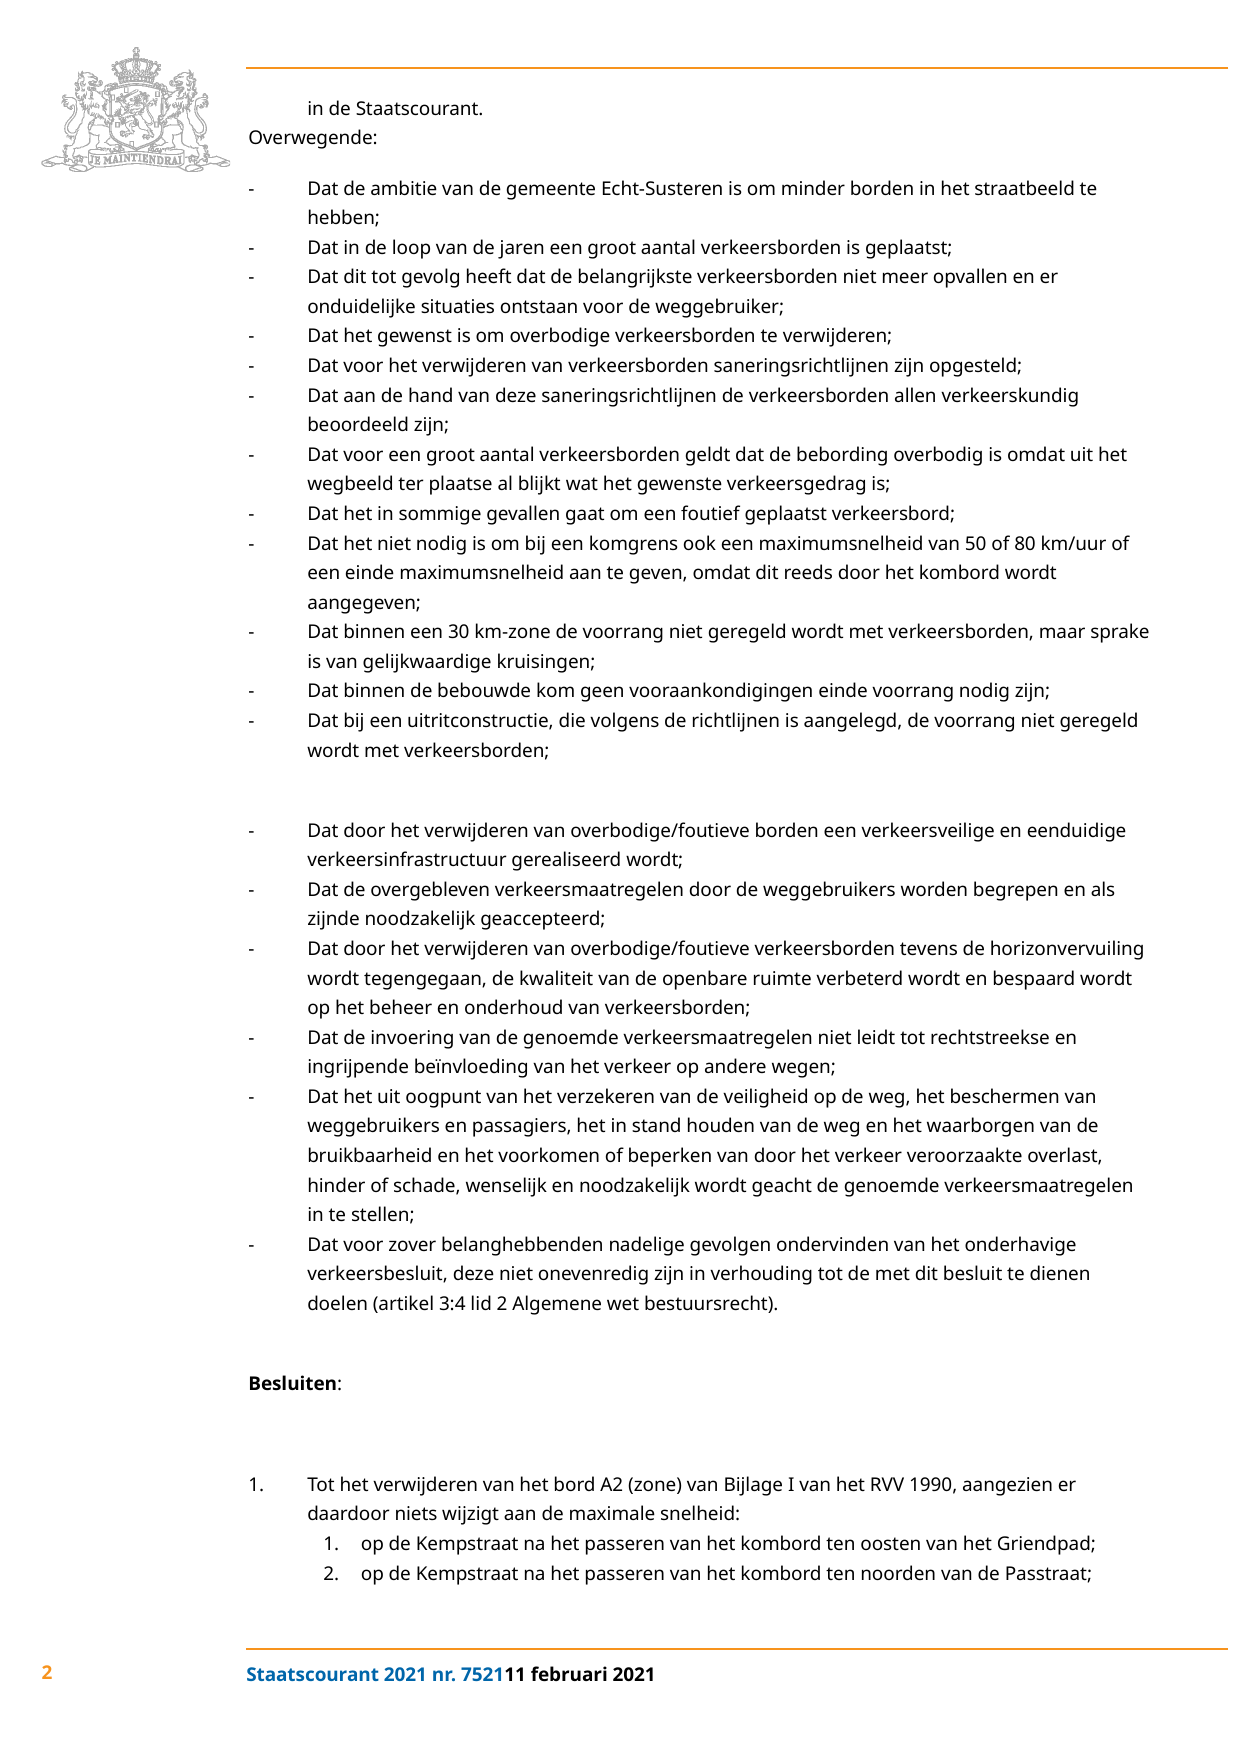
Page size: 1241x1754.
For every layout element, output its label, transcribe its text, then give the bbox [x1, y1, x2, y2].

list Dat de ambitie van de gemeente Echt-Susteren is om minder borden in het straatbeeld te hebben; [248, 175, 1152, 230]
picture [41, 47, 231, 172]
list Dat bij een uitritconstructie, die volgens de richtlijnen is aangelegd, de voorrang niet geregeld wordt met verkeersborden; [248, 707, 1152, 763]
list op de Kempstraat na het passeren van het kombord ten oosten van het Griendpad; [323, 1530, 1152, 1556]
list Dat het uit oogpunt van het verzekeren van de veiligheid op de weg, het beschermen van weggebruikers en passagiers, het in stand houden van de weg en het waarborgen van de bruikbaarheid en het voorkomen of beperken van door het verkeer veroorzaakte overlast, hinder of schade, wenselijk en noodzakelijk wordt geacht de genoemde verkeersmaatregelen in te stellen; [248, 1083, 1152, 1227]
list Dat de overgebleven verkeersmaatregelen door de weggebruikers worden begrepen en als zijnde noodzakelijk geaccepteerd; [248, 876, 1152, 931]
list Dat dit tot gevolg heeft dat de belangrijkste verkeersborden niet meer opvallen en er onduidelijke situaties ontstaan voor de weggebruiker; [248, 263, 1152, 319]
list Dat door het verwijderen van overbodige/foutieve verkeersborden tevens de horizonvervuiling wordt tegengegaan, de kwaliteit van de openbare ruimte verbeterd wordt en bespaard wordt op het beheer en onderhoud van verkeersborden; [248, 935, 1152, 1020]
list Dat binnen de bebouwde kom geen vooraankondigingen einde voorrang nodig zijn; [248, 678, 1152, 703]
list Dat het gewenst is om overbodige verkeersborden te verwijderen; [248, 323, 1152, 348]
list Tot het verwijderen van het bord A2 (zone) van Bijlage I van het RVV 1990, aangezien er daardoor niets wijzigt aan de maximale snelheid: [248, 1471, 1152, 1526]
text Besluiten: [248, 1370, 1152, 1396]
list Dat voor zover belanghebbenden nadelige gevolgen ondervinden van het onderhavige verkeersbesluit, deze niet onevenredig zijn in verhouding tot de met dit besluit te dienen doelen (artikel 3:4 lid 2 Algemene wet bestuursrecht). [248, 1231, 1152, 1316]
list Dat aan de hand van deze saneringsrichtlijnen de verkeersborden allen verkeerskundig beoordeeld zijn; [248, 382, 1152, 437]
list in de Staatscourant. [248, 95, 1152, 121]
list Dat het niet nodig is om bij een komgrens ook een maximumsnelheid van 50 of 80 km/uur of een einde maximumsnelheid aan te geven, omdat dit reeds door het kombord wordt aangegeven; [248, 530, 1152, 615]
list Dat door het verwijderen van overbodige/foutieve borden een verkeersveilige en eenduidige verkeersinfrastructuur gerealiseerd wordt; [248, 817, 1152, 872]
text Overwegende: [248, 124, 1152, 150]
list Dat in de loop van de jaren een groot aantal verkeersborden is geplaatst; [248, 234, 1152, 260]
list Dat voor een groot aantal verkeersborden geldt dat de bebording overbodig is omdat uit het wegbeeld ter plaatse al blijkt wat het gewenste verkeersgedrag is; [248, 441, 1152, 496]
list Dat voor het verwijderen van verkeersborden saneringsrichtlijnen zijn opgesteld; [248, 352, 1152, 378]
list Dat de invoering van de genoemde verkeersmaatregelen niet leidt tot rechtstreekse en ingrijpende beïnvloeding van het verkeer op andere wegen; [248, 1024, 1152, 1079]
list Dat het in sommige gevallen gaat om een foutief geplaatst verkeersbord; [248, 500, 1152, 526]
list Dat binnen een 30 km-zone de voorrang niet geregeld wordt met verkeersborden, maar sprake is van gelijkwaardige kruisingen; [248, 618, 1152, 674]
list op de Kempstraat na het passeren van het kombord ten noorden van de Passtraat; [323, 1560, 1152, 1586]
